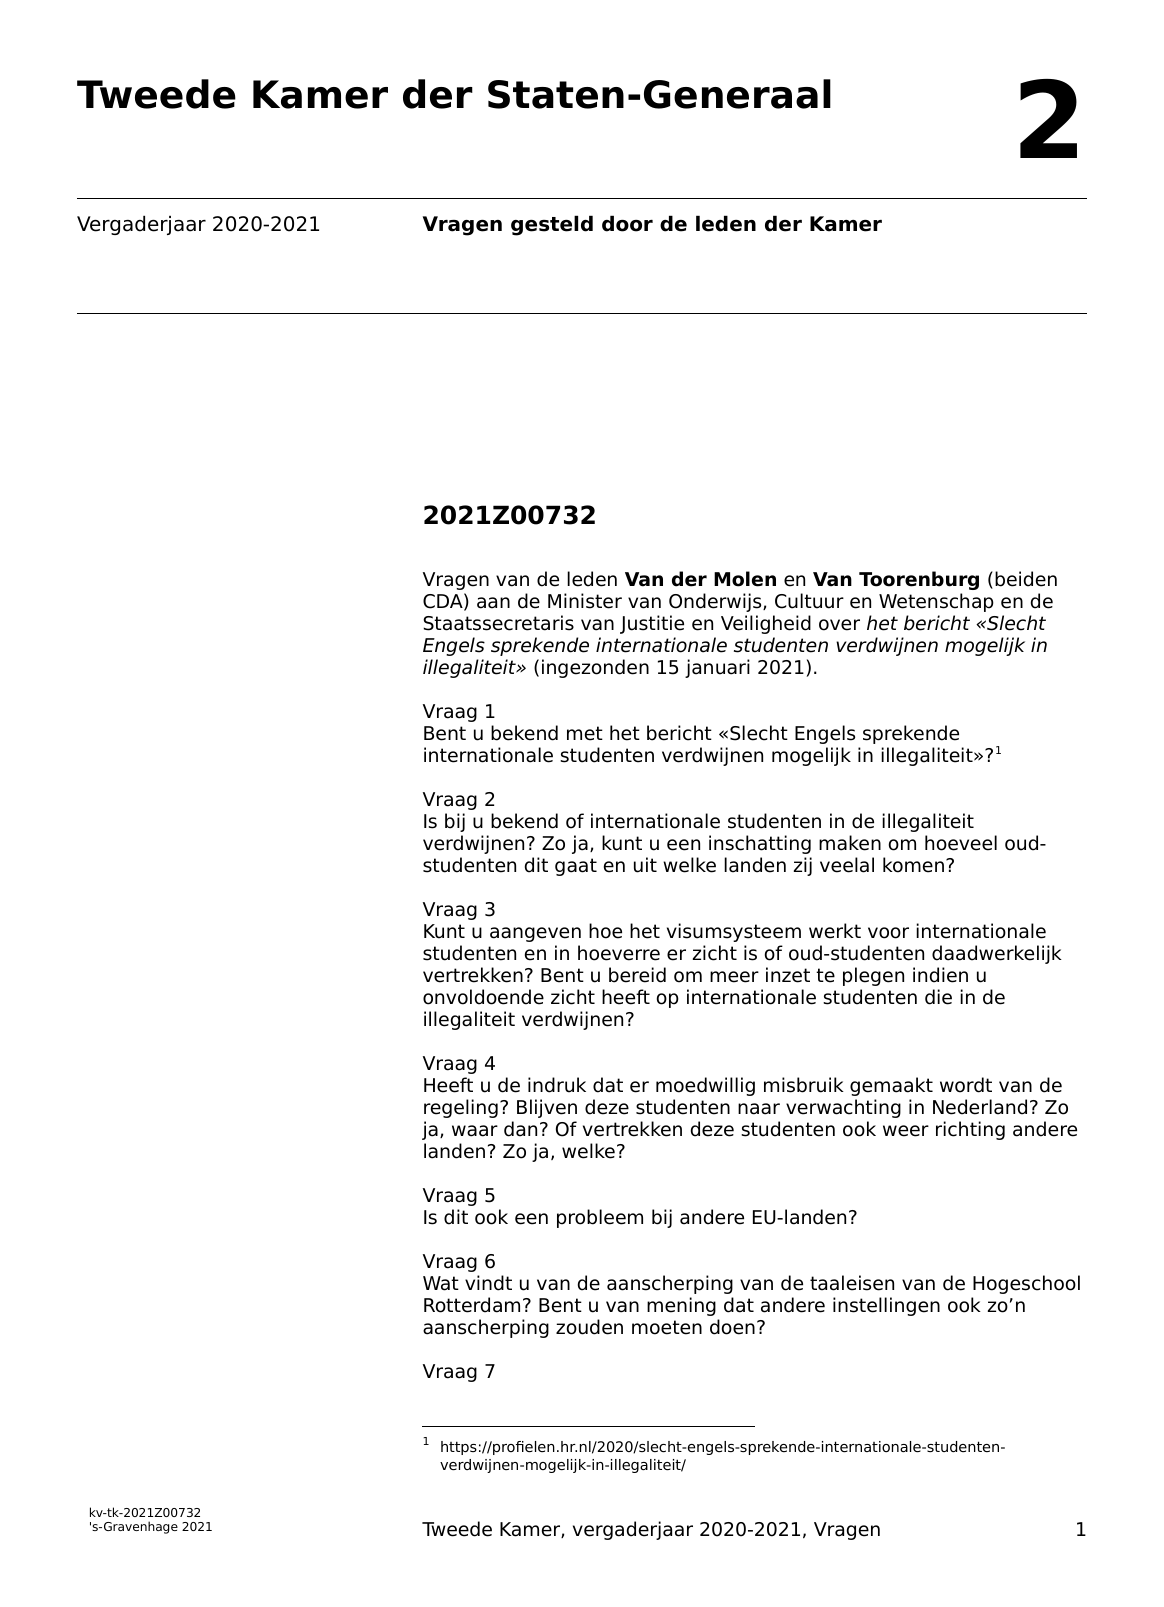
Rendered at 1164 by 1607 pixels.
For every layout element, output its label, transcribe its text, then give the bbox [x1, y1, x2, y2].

text Vragen van de leden Van der Molen en Van Toorenburg (beiden CDA) aan de Minister van Onderwijs, Cultuur en Wetenschap en de Staatssecretaris van Justitie en Veiligheid over het bericht «Slecht Engels sprekende internationale studenten verdwijnen mogelijk in illegaliteit» (ingezonden 15 januari 2021). [422, 569, 1087, 679]
table_cell Vergaderjaar 2020-2021 [77, 199, 422, 313]
text Is dit ook een probleem bij andere EU-landen? [422, 1207, 1087, 1229]
text Heeft u de indruk dat er moedwillig misbruik gemaakt wordt van de regeling? Blijven deze studenten naar verwachting in Nederland? Zo ja, waar dan? Of vertrekken deze studenten ook weer richting andere landen? Zo ja, welke? [422, 1075, 1087, 1163]
text Vraag 6 [422, 1251, 1087, 1273]
text Wat vindt u van de aanscherping van de taaleisen van de Hogeschool Rotterdam? Bent u van mening dat andere instellingen ook zo’n aanscherping zouden moeten doen? [422, 1273, 1087, 1339]
table_cell Vragen gesteld door de leden der Kamer [422, 199, 1087, 313]
text kv-tk-2021Z00732 [88, 1506, 323, 1520]
text Vraag 5 [422, 1185, 1087, 1207]
text Vraag 4 [422, 1053, 1087, 1075]
text Vraag 2 [422, 789, 1087, 811]
table_header 2 [886, 59, 1087, 198]
text Bent u bekend met het bericht «Slecht Engels sprekende internationale studenten verdwijnen mogelijk in illegaliteit»? [422, 723, 1087, 767]
text Kunt u aangeven hoe het visumsysteem werkt voor internationale studenten en in hoeverre er zicht is of oud-studenten daadwerkelijk vertrekken? Bent u bereid om meer inzet te plegen indien u onvoldoende zicht heeft op internationale studenten die in de illegaliteit verdwijnen? [422, 921, 1087, 1031]
text Is bij u bekend of internationale studenten in de illegaliteit verdwijnen? Zo ja, kunt u een inschatting maken om hoeveel oud-studenten dit gaat en uit welke landen zij veelal komen? [422, 811, 1087, 877]
text Vraag 3 [422, 899, 1087, 921]
text https://profielen.hr.nl/2020/slecht-engels-sprekende-internationale-studenten-verdwijnen-mogelijk-in-illegaliteit/ [422, 1435, 1087, 1474]
text Vraag 7 [422, 1361, 1087, 1383]
table_header Tweede Kamer der Staten-Generaal [77, 59, 886, 198]
text 2021Z00732 [422, 501, 1087, 531]
text Vraag 1 [422, 701, 1087, 723]
text 's-Gravenhage 2021 [88, 1520, 323, 1534]
